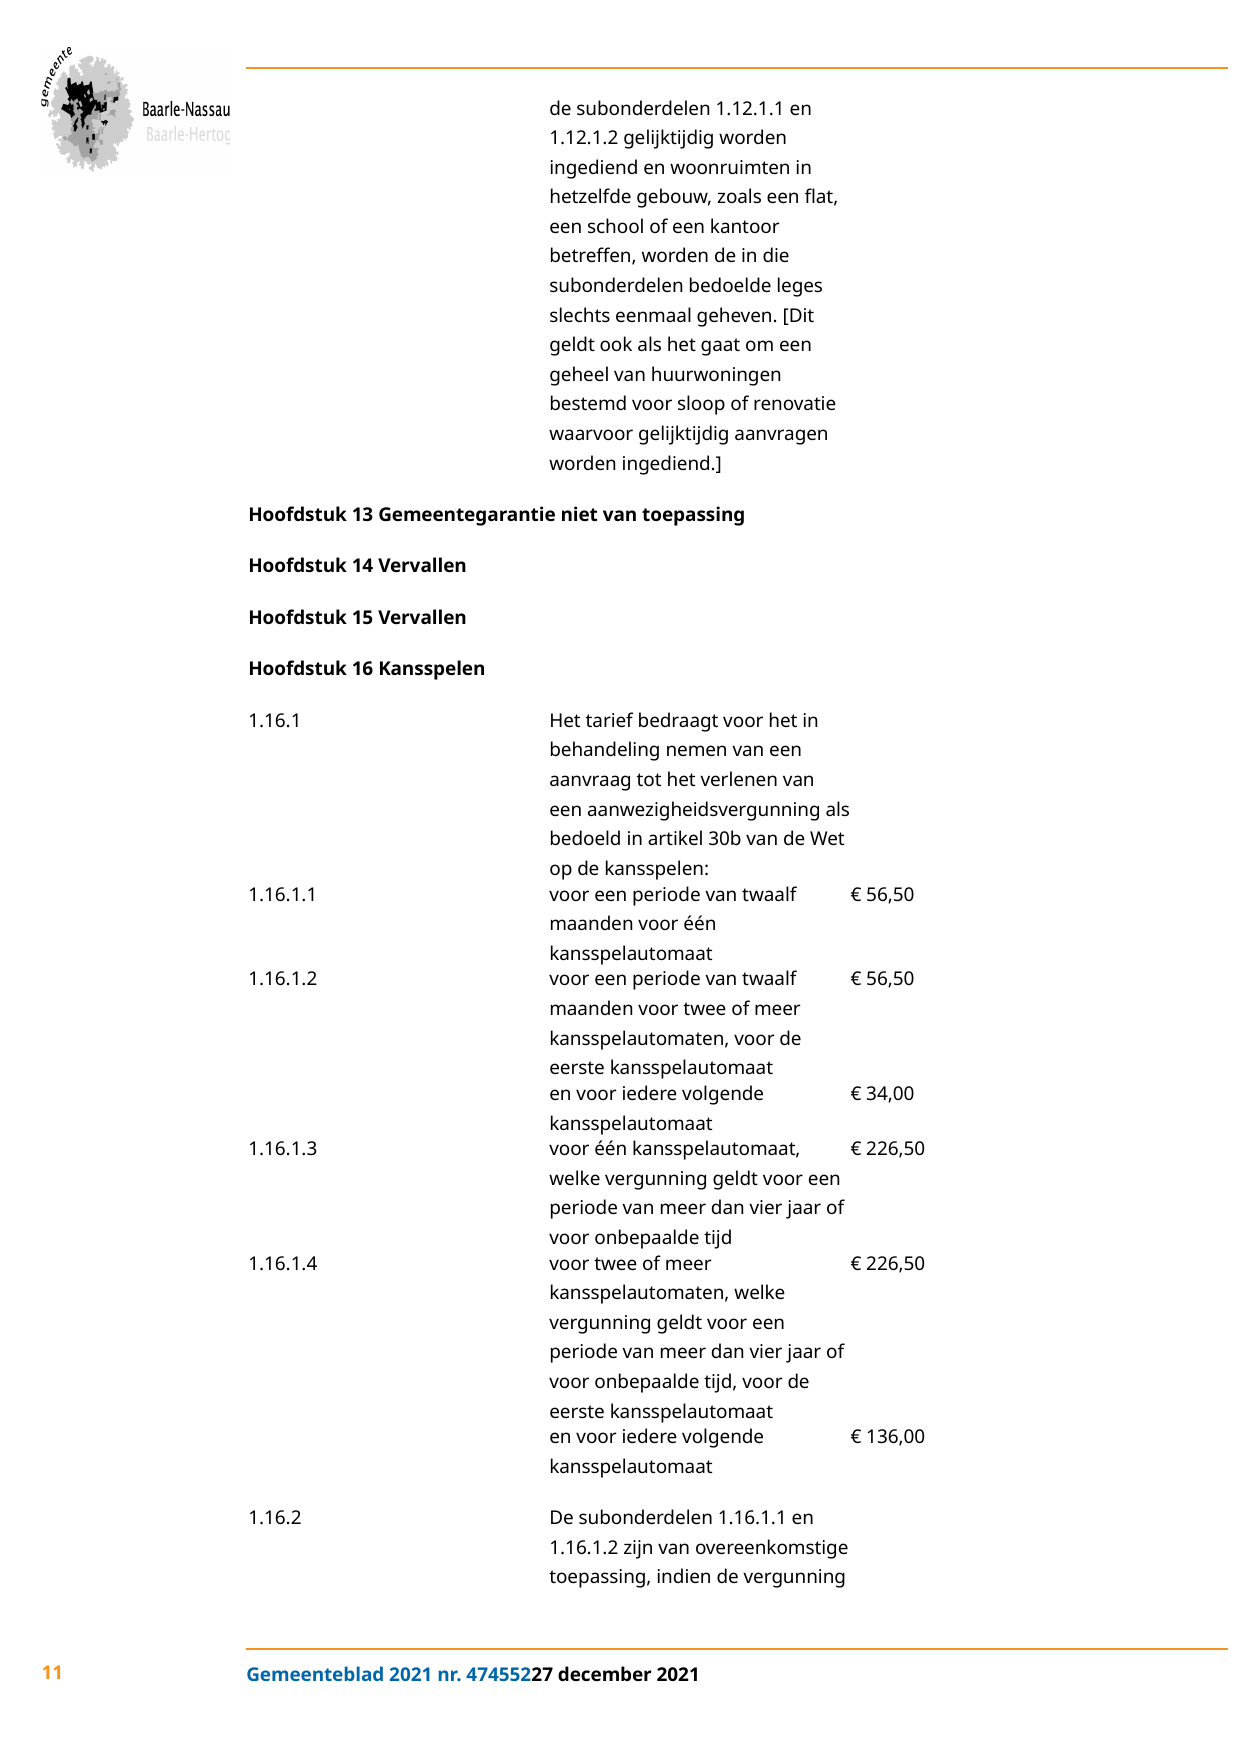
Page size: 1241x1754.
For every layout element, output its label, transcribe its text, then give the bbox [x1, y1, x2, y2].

table_cell Hoofdstuk 13 Gemeentegarantie niet van toepassing [248, 501, 850, 527]
table_cell [850, 527, 1152, 553]
table_cell [850, 553, 1152, 578]
table_cell [248, 476, 549, 501]
table_cell [248, 1479, 549, 1504]
table_cell voor één kansspelautomaat, welke vergunning geldt voor een periode van meer dan vier jaar of voor onbepaalde tijd [549, 1135, 850, 1250]
table_cell Het tarief bedraagt voor het in behandeling nemen van een aanvraag tot het verlenen van een aanwezigheidsvergunning als bedoeld in artikel 30b van de Wet op de kansspelen: [549, 707, 850, 881]
table_cell [549, 681, 850, 707]
table_cell [850, 579, 1152, 604]
table_cell [850, 501, 1152, 527]
table_cell [248, 95, 549, 476]
table_cell [850, 95, 1152, 476]
table_cell de subonderdelen 1.12.1.1 en 1.12.1.2 gelijktijdig worden ingediend en woonruimten in hetzelfde gebouw, zoals een flat, een school of een kantoor betreffen, worden de in die subonderdelen bedoelde leges slechts eenmaal geheven. [Dit geldt ook als het gaat om een geheel van huurwoningen bestemd voor sloop of renovatie waarvoor gelijktijdig aanvragen worden ingediend.] [549, 95, 850, 476]
table_cell voor twee of meer kansspelautomaten, welke vergunning geldt voor een periode van meer dan vier jaar of voor onbepaalde tijd, voor de eerste kansspelautomaat [549, 1250, 850, 1423]
table_cell [248, 527, 549, 553]
table_cell € 34,00 [850, 1080, 1152, 1135]
table_cell [850, 630, 1152, 656]
table_cell 1.16.1 [248, 707, 549, 881]
table_cell Hoofdstuk 16 Kansspelen [248, 656, 850, 681]
table_cell € 56,50 [850, 881, 1152, 966]
picture [41, 47, 231, 172]
table_cell en voor iedere volgende kansspelautomaat [549, 1080, 850, 1135]
table_cell € 226,50 [850, 1135, 1152, 1250]
table_cell [248, 579, 549, 604]
table_cell voor een periode van twaalf maanden voor één kansspelautomaat [549, 881, 850, 966]
table_cell 1.16.1.1 [248, 881, 549, 966]
table_cell € 136,00 [850, 1424, 1152, 1479]
table_cell € 56,50 [850, 966, 1152, 1080]
table_cell [850, 707, 1152, 881]
table_cell [850, 1505, 1152, 1589]
table_cell voor een periode van twaalf maanden voor twee of meer kansspelautomaten, voor de eerste kansspelautomaat [549, 966, 850, 1080]
table_cell 1.16.1.4 [248, 1250, 549, 1423]
table_cell 1.16.1.3 [248, 1135, 549, 1250]
table_cell [248, 1424, 549, 1479]
table_cell [248, 681, 549, 707]
table_cell € 226,50 [850, 1250, 1152, 1423]
table_cell [248, 1080, 549, 1135]
table_cell 1.16.2 [248, 1505, 549, 1589]
table_cell [549, 630, 850, 656]
table_cell Hoofdstuk 14 Vervallen [248, 553, 850, 578]
table_cell [850, 656, 1152, 681]
table_cell [248, 630, 549, 656]
table_cell en voor iedere volgende kansspelautomaat [549, 1424, 850, 1479]
table_cell De subonderdelen 1.16.1.1 en 1.16.1.2 zijn van overeenkomstige toepassing, indien de vergunning [549, 1505, 850, 1589]
table_cell [850, 476, 1152, 501]
table_cell 1.16.1.2 [248, 966, 549, 1080]
table_cell [850, 604, 1152, 630]
table_cell [549, 527, 850, 553]
table_cell [549, 1479, 850, 1504]
table_cell [549, 579, 850, 604]
table_cell Hoofdstuk 15 Vervallen [248, 604, 850, 630]
table_cell [850, 681, 1152, 707]
table_cell [850, 1479, 1152, 1504]
table_cell [549, 476, 850, 501]
